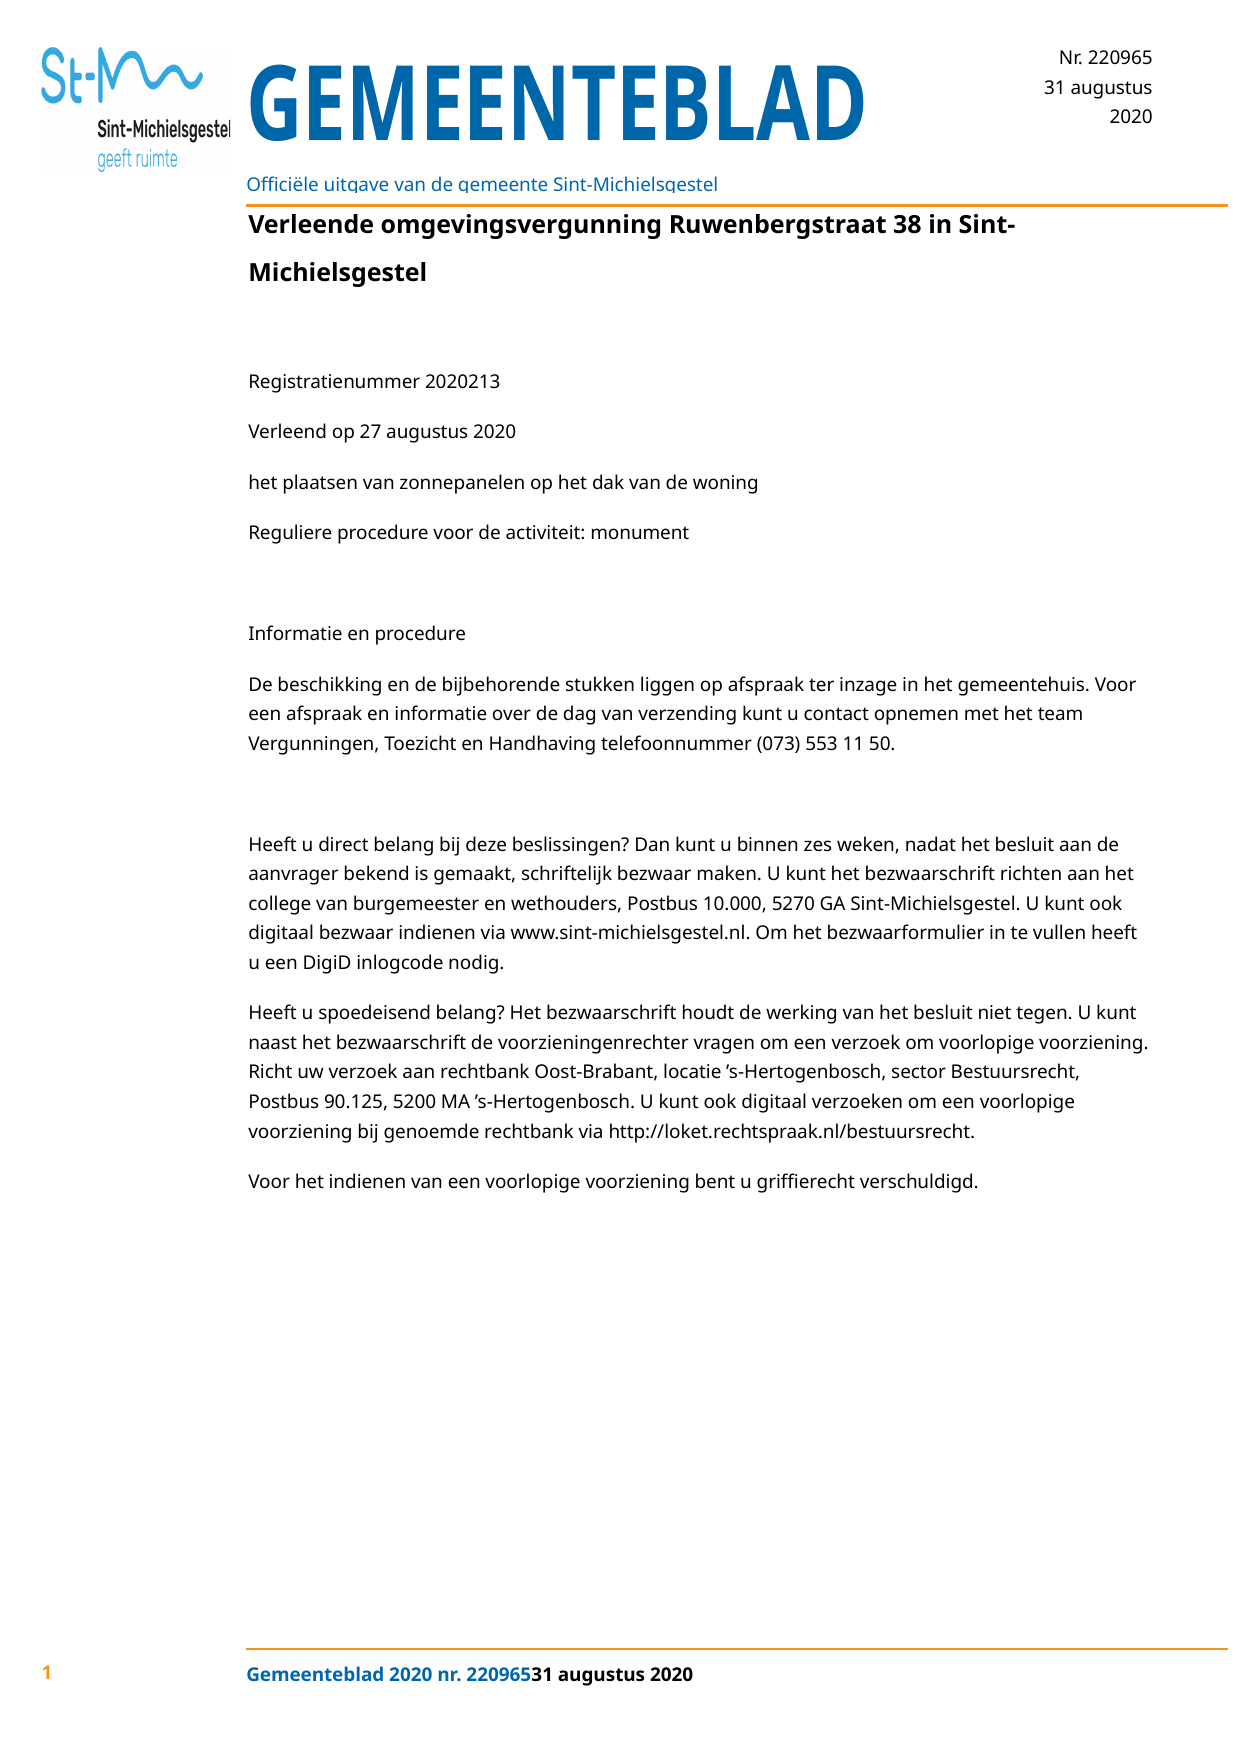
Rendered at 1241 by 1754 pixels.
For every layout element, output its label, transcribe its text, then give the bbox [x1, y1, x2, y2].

text De beschikking en de bijbehorende stukken liggen op afspraak ter inzage in het gemeentehuis. Voor een afspraak en informatie over de dag van verzending kunt u contact opnemen met het team Vergunningen, Toezicht en Handhaving telefoonnummer (073) 553 11 50. [248, 671, 1152, 756]
text Informatie en procedure [248, 620, 1152, 646]
picture [41, 47, 231, 172]
text Reguliere procedure voor de activiteit: monument [248, 519, 1152, 545]
text Verleend op 27 augustus 2020 [248, 419, 1152, 444]
text Voor het indienen van een voorlopige voorziening bent u griffierecht verschuldigd. [248, 1168, 1152, 1194]
text Heeft u direct belang bij deze beslissingen? Dan kunt u binnen zes weken, nadat het besluit aan de aanvrager bekend is gemaakt, schriftelijk bezwaar maken. U kunt het bezwaarschrift richten aan het college van burgemeester en wethouders, Postbus 10.000, 5270 GA Sint-Michielsgestel. U kunt ook digitaal bezwaar indienen via www.sint-michielsgestel.nl. Om het bezwaarformulier in te vullen heeft u een DigiD inlogcode nodig. [248, 831, 1152, 975]
text Verleende omgevingsvergunning Ruwenbergstraat 38 in Sint-Michielsgestel [248, 207, 1152, 288]
text Heeft u spoedeisend belang? Het bezwaarschrift houdt de werking van het besluit niet tegen. U kunt naast het bezwaarschrift de voorzieningenrechter vragen om een verzoek om voorlopige voorziening. Richt uw verzoek aan rechtbank Oost-Brabant, locatie ’s-Hertogenbosch, sector Bestuursrecht, Postbus 90.125, 5200 MA ’s-Hertogenbosch. U kunt ook digitaal verzoeken om een voorlopige voorziening bij genoemde rechtbank via http://loket.rechtspraak.nl/bestuursrecht. [248, 999, 1152, 1144]
text het plaatsen van zonnepanelen op het dak van de woning [248, 469, 1152, 495]
text Registratienummer 2020213 [248, 368, 1152, 394]
